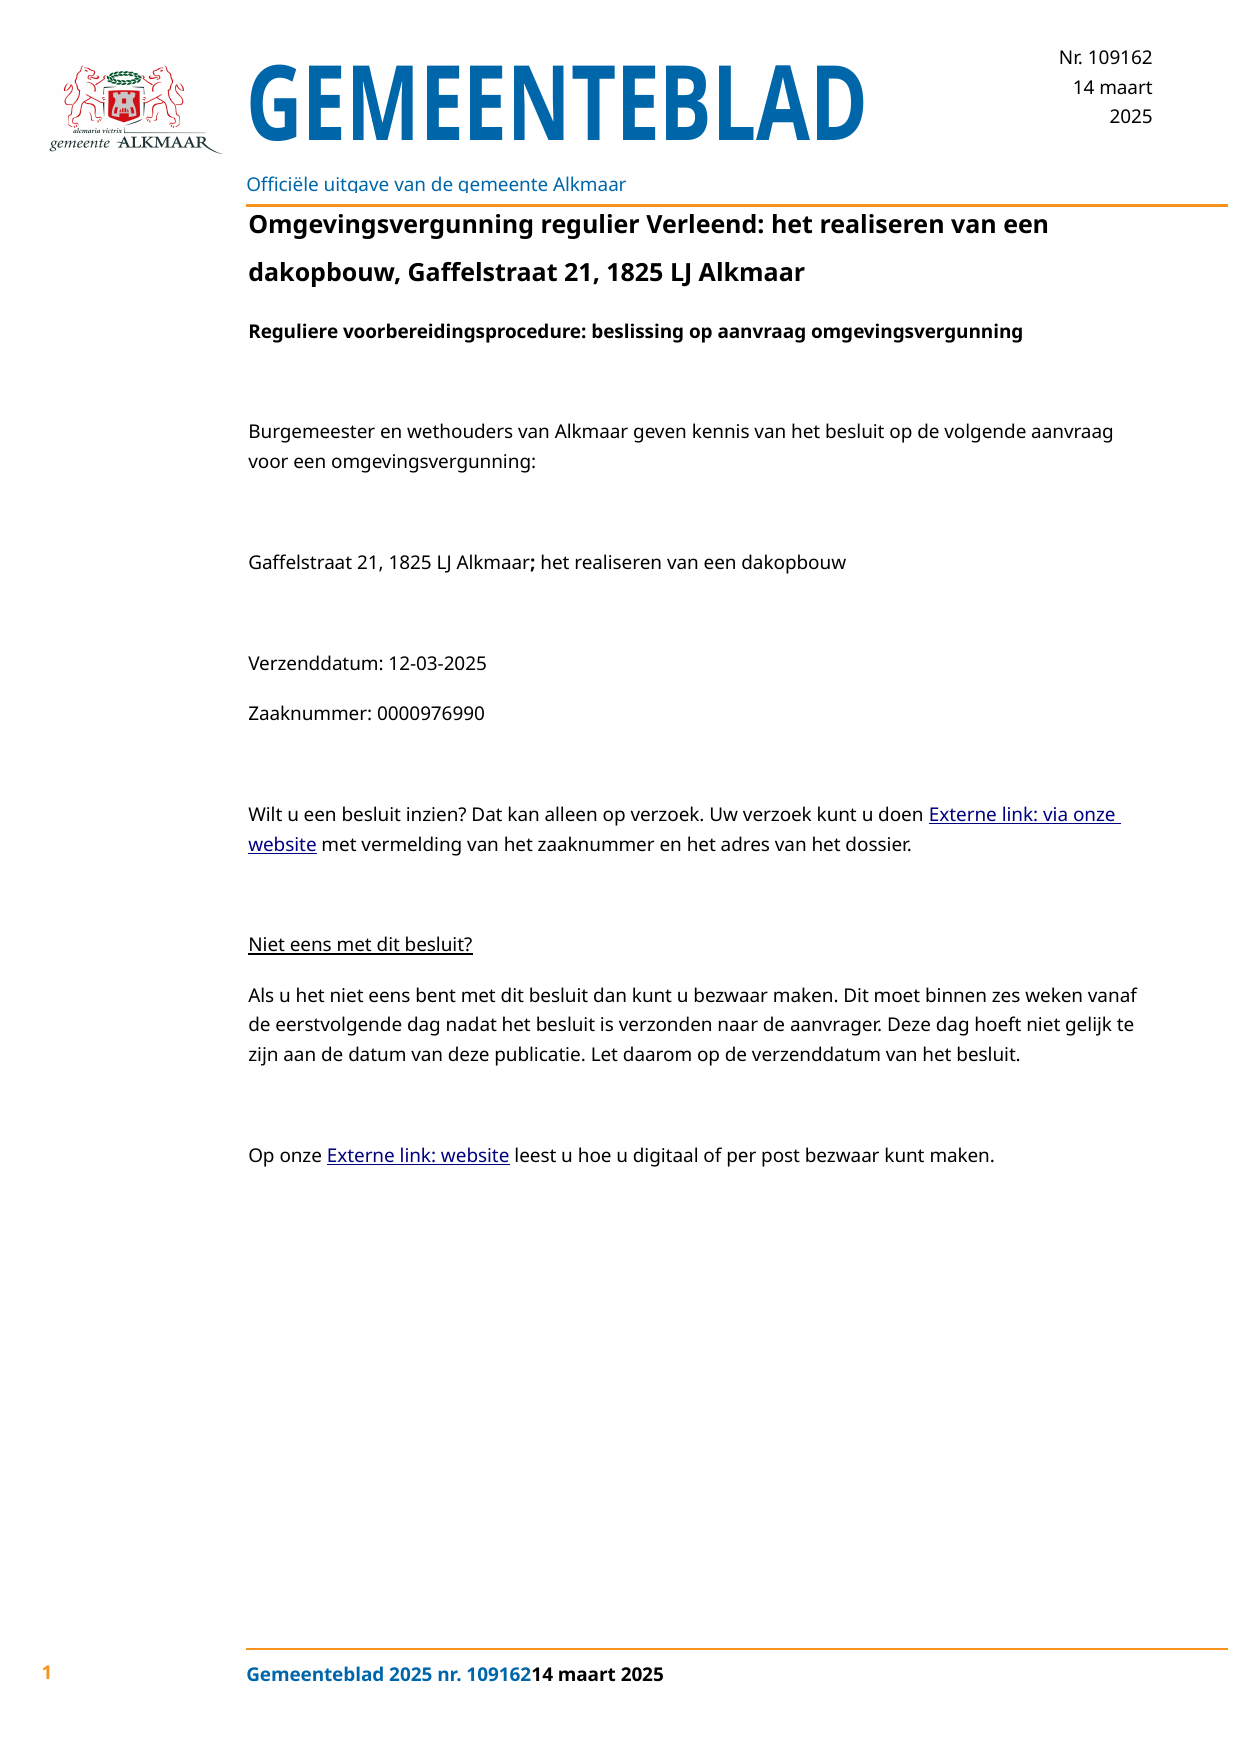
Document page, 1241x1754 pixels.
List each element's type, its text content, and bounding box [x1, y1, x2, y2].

text Reguliere voorbereidingsprocedure: beslissing op aanvraag omgevingsvergunning [248, 318, 1152, 344]
text Burgemeester en wethouders van Alkmaar geven kennis van het besluit op de volgende aanvraag voor een omgevingsvergunning: [248, 419, 1152, 474]
picture [41, 47, 231, 172]
text Niet eens met dit besluit? [248, 932, 1152, 957]
text Zaaknummer: 0000976990 [248, 700, 1152, 726]
text Verzenddatum: 12-03-2025 [248, 650, 1152, 676]
text Op onze Externe link: website leest u hoe u digitaal of per post bezwaar kunt maken. [248, 1142, 1152, 1168]
text Wilt u een besluit inzien? Dat kan alleen op verzoek. Uw verzoek kunt u doen Externe link: via onze website met vermelding van het zaaknummer en het adres van het dossier. [248, 801, 1152, 857]
text Gaffelstraat 21, 1825 LJ Alkmaar; het realiseren van een dakopbouw [248, 549, 1152, 575]
text Als u het niet eens bent met dit besluit dan kunt u bezwaar maken. Dit moet binnen zes weken vanaf de eerstvolgende dag nadat het besluit is verzonden naar de aanvrager. Deze dag hoeft niet gelijk te zijn aan de datum van deze publicatie. Let daarom op de verzenddatum van het besluit. [248, 982, 1152, 1067]
text Omgevingsvergunning regulier Verleend: het realiseren van een dakopbouw, Gaffelstraat 21, 1825 LJ Alkmaar [248, 207, 1152, 288]
